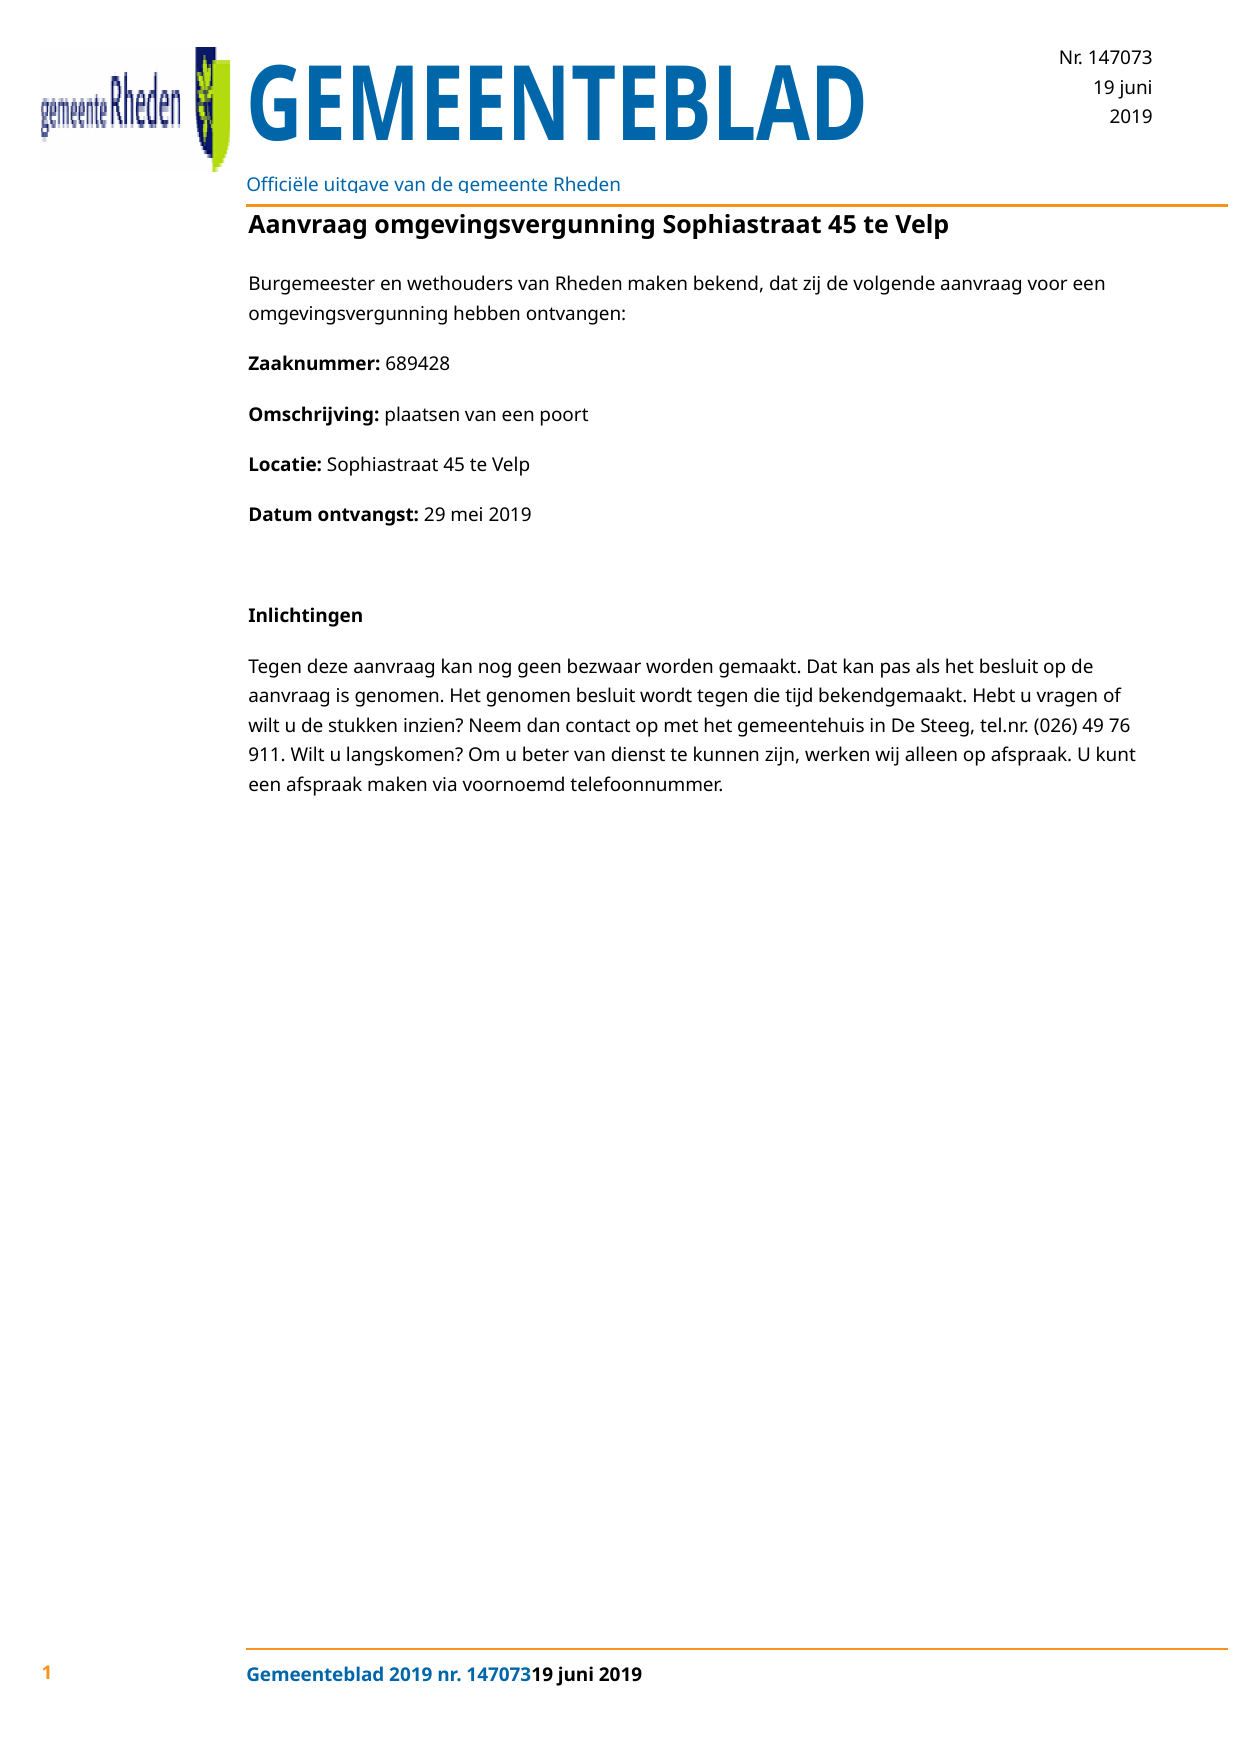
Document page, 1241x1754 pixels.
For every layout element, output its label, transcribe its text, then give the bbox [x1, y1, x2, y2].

text Burgemeester en wethouders van Rheden maken bekend, dat zij de volgende aanvraag voor een omgevingsvergunning hebben ontvangen: [248, 270, 1152, 326]
text Inlichtingen [248, 602, 1152, 628]
text Omschrijving: plaatsen van een poort [248, 401, 1152, 426]
text Aanvraag omgevingsvergunning Sophiastraat 45 te Velp [248, 207, 1152, 241]
text Locatie: Sophiastraat 45 te Velp [248, 451, 1152, 477]
text Datum ontvangst: 29 mei 2019 [248, 502, 1152, 527]
text Zaaknummer: 689428 [248, 350, 1152, 376]
picture [41, 47, 231, 172]
text Tegen deze aanvraag kan nog geen bezwaar worden gemaakt. Dat kan pas als het besluit op de aanvraag is genomen. Het genomen besluit wordt tegen die tijd bekendgemaakt. Hebt u vragen of wilt u de stukken inzien? Neem dan contact op met het gemeentehuis in De Steeg, tel.nr. (026) 49 76 911. Wilt u langskomen? Om u beter van dienst te kunnen zijn, werken wij alleen op afspraak. U kunt een afspraak maken via voornoemd telefoonnummer. [248, 653, 1152, 797]
